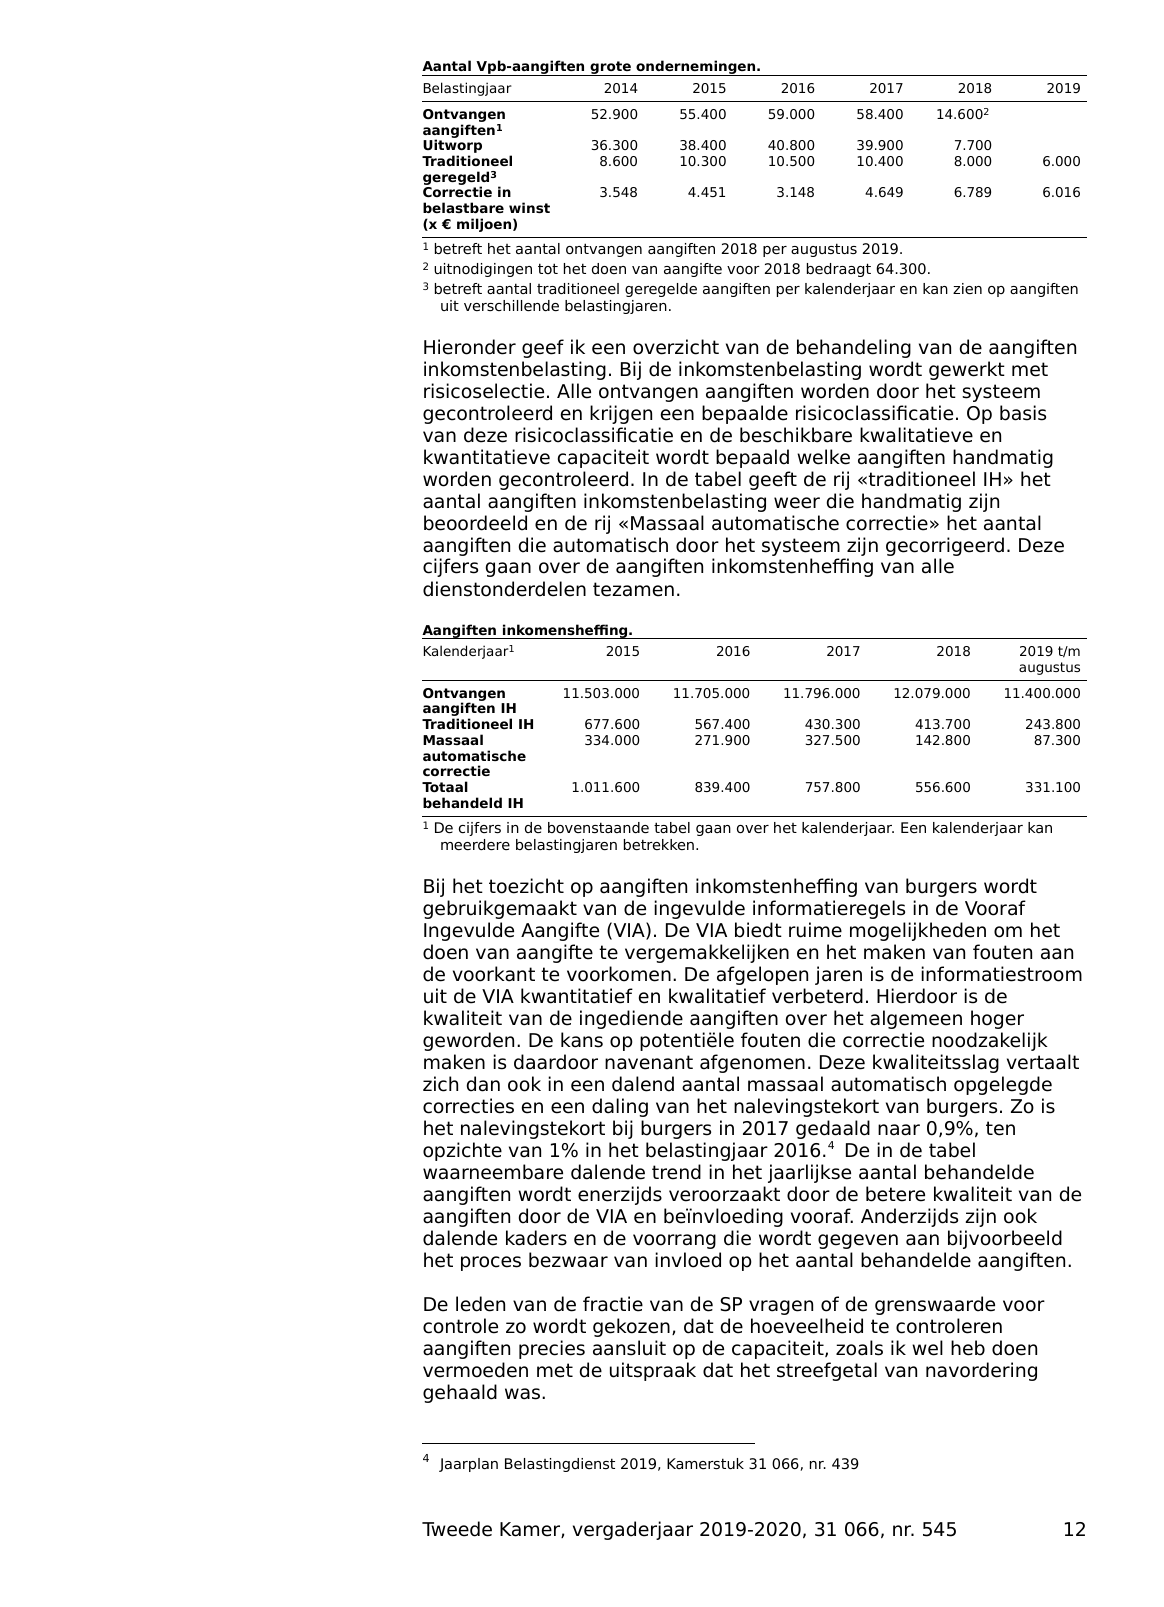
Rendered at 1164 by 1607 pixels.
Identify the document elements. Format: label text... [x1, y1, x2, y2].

text Bij het toezicht op aangiften inkomstenheffing van burgers wordt gebruikgemaakt van de ingevulde informatieregels in de Vooraf Ingevulde Aangifte (VIA). De VIA biedt ruime mogelijkheden om het doen van aangifte te vergemakkelijken en het maken van fouten aan de voorkant te voorkomen. De afgelopen jaren is de informatiestroom uit de VIA kwantitatief en kwalitatief verbeterd. Hierdoor is de kwaliteit van de ingediende aangiften over het algemeen hoger geworden. De kans op potentiële fouten die correctie noodzakelijk maken is daardoor navenant afgenomen. Deze kwaliteitsslag vertaalt zich dan ook in een dalend aantal massaal automatisch opgelegde correcties en een daling van het nalevingstekort van burgers. Zo is het nalevingstekort bij burgers in 2017 gedaald naar 0,9%, ten opzichte van 1% in het belastingjaar 2016. De in de tabel waarneembare dalende trend in het jaarlijkse aantal behandelde aangiften wordt enerzijds veroorzaakt door de betere kwaliteit van de aangiften door de VIA en beïnvloeding vooraf. Anderzijds zijn ook dalende kaders en de voorrang die wordt gegeven aan bijvoorbeeld het proces bezwaar van invloed op het aantal behandelde aangiften. [422, 876, 1087, 1272]
table_cell 243.800 [976, 717, 1087, 733]
table_cell 556.600 [866, 780, 976, 816]
table_cell 142.800 [866, 733, 976, 780]
table_cell 87.300 [976, 733, 1087, 780]
table_cell 430.300 [756, 717, 866, 733]
table_cell 7.700 [910, 138, 998, 154]
table_header Aantal Vpb-aangiften grote ondernemingen. [422, 59, 1087, 75]
table_cell Correctie in belastbare winst (x € miljoen) [422, 185, 555, 237]
table_cell 11.503.000 [536, 681, 646, 717]
table_cell 677.600 [536, 717, 646, 733]
text Hieronder geef ik een overzicht van de behandeling van de aangiften inkomstenbelasting. Bij de inkomstenbelasting wordt gewerkt met risicoselectie. Alle ontvangen aangiften worden door het systeem gecontroleerd en krijgen een bepaalde risicoclassificatie. Op basis van deze risicoclassificatie en de beschikbare kwalitatieve en kwantitatieve capaciteit wordt bepaald welke aangiften handmatig worden gecontroleerd. In de tabel geeft de rij «traditioneel IH» het aantal aangiften inkomstenbelasting weer die handmatig zijn beoordeeld en de rij «Massaal automatische correctie» het aantal aangiften die automatisch door het systeem zijn gecorrigeerd. Deze cijfers gaan over de aangiften inkomstenheffing van alle dienstonderdelen tezamen. [422, 337, 1087, 600]
table_cell 8.000 [910, 154, 998, 185]
table_cell 36.300 [555, 138, 644, 154]
table_cell 2015 [536, 639, 646, 680]
table_cell Uitworp [422, 138, 555, 154]
table_cell 327.500 [756, 733, 866, 780]
table_cell Traditioneel geregeld3 [422, 154, 555, 185]
table_cell Totaal behandeld IH [422, 780, 536, 816]
table_cell 1 De cijfers in de bovenstaande tabel gaan over het kalenderjaar. Een kalenderjaar kan meerdere belastingjaren betrekken. [422, 817, 1087, 854]
table_cell 11.705.000 [646, 681, 756, 717]
table_cell 52.900 [555, 102, 644, 138]
table_cell 2017 [821, 76, 909, 101]
table_cell Kalenderjaar1 [422, 639, 536, 680]
table_cell 2019 t/m augustus [976, 639, 1087, 680]
table_cell 331.100 [976, 780, 1087, 816]
table_cell 58.400 [821, 102, 909, 138]
table_cell 12.079.000 [866, 681, 976, 717]
table_cell [998, 138, 1087, 154]
table_cell 38.400 [644, 138, 732, 154]
table_cell 2016 [732, 76, 821, 101]
table_cell 839.400 [646, 780, 756, 816]
table_cell Traditioneel IH [422, 717, 536, 733]
table_cell 2019 [998, 76, 1087, 101]
table_cell 3.148 [732, 185, 821, 237]
table_cell 11.796.000 [756, 681, 866, 717]
table_cell 6.789 [910, 185, 998, 237]
table_cell 3.548 [555, 185, 644, 237]
table_cell 4.451 [644, 185, 732, 237]
table_cell 271.900 [646, 733, 756, 780]
table_cell [998, 102, 1087, 138]
table_cell 4.649 [821, 185, 909, 237]
table_cell 2016 [646, 639, 756, 680]
table_cell 6.000 [998, 154, 1087, 185]
table_cell 2014 [555, 76, 644, 101]
table_cell 757.800 [756, 780, 866, 816]
table_cell 8.600 [555, 154, 644, 185]
table_cell Belastingjaar [422, 76, 555, 101]
table_cell 59.000 [732, 102, 821, 138]
table_cell 2018 [910, 76, 998, 101]
table_cell 6.016 [998, 185, 1087, 237]
table_cell 1 betreft het aantal ontvangen aangiften 2018 per augustus 2019. 2 uitnodigingen tot het doen van aangifte voor 2018 bedraagt 64.300. 3 betreft aantal traditioneel geregelde aangiften per kalenderjaar en kan zien op aangiften uit verschillende belastingjaren. [422, 238, 1087, 314]
text De leden van de fractie van de SP vragen of de grenswaarde voor controle zo wordt gekozen, dat de hoeveelheid te controleren aangiften precies aansluit op de capaciteit, zoals ik wel heb doen vermoeden met de uitspraak dat het streefgetal van navordering gehaald was. [422, 1294, 1087, 1404]
table_cell Ontvangen aangiften1 [422, 102, 555, 138]
table_header Aangiften inkomensheffing. [422, 622, 1087, 638]
table_cell 11.400.000 [976, 681, 1087, 717]
table_cell 55.400 [644, 102, 732, 138]
table_cell 39.900 [821, 138, 909, 154]
table_cell 10.500 [732, 154, 821, 185]
table_cell 40.800 [732, 138, 821, 154]
table_cell Ontvangen aangiften IH [422, 681, 536, 717]
table_cell 2017 [756, 639, 866, 680]
text Jaarplan Belastingdienst 2019, Kamerstuk 31 066, nr. 439 [422, 1452, 1087, 1474]
table_cell 14.6002 [910, 102, 998, 138]
table_cell 2015 [644, 76, 732, 101]
table_cell 413.700 [866, 717, 976, 733]
table_cell 1.011.600 [536, 780, 646, 816]
table_cell 2018 [866, 639, 976, 680]
table_cell 567.400 [646, 717, 756, 733]
table_cell Massaal automatische correctie [422, 733, 536, 780]
table_cell 334.000 [536, 733, 646, 780]
table_cell 10.400 [821, 154, 909, 185]
table_cell 10.300 [644, 154, 732, 185]
